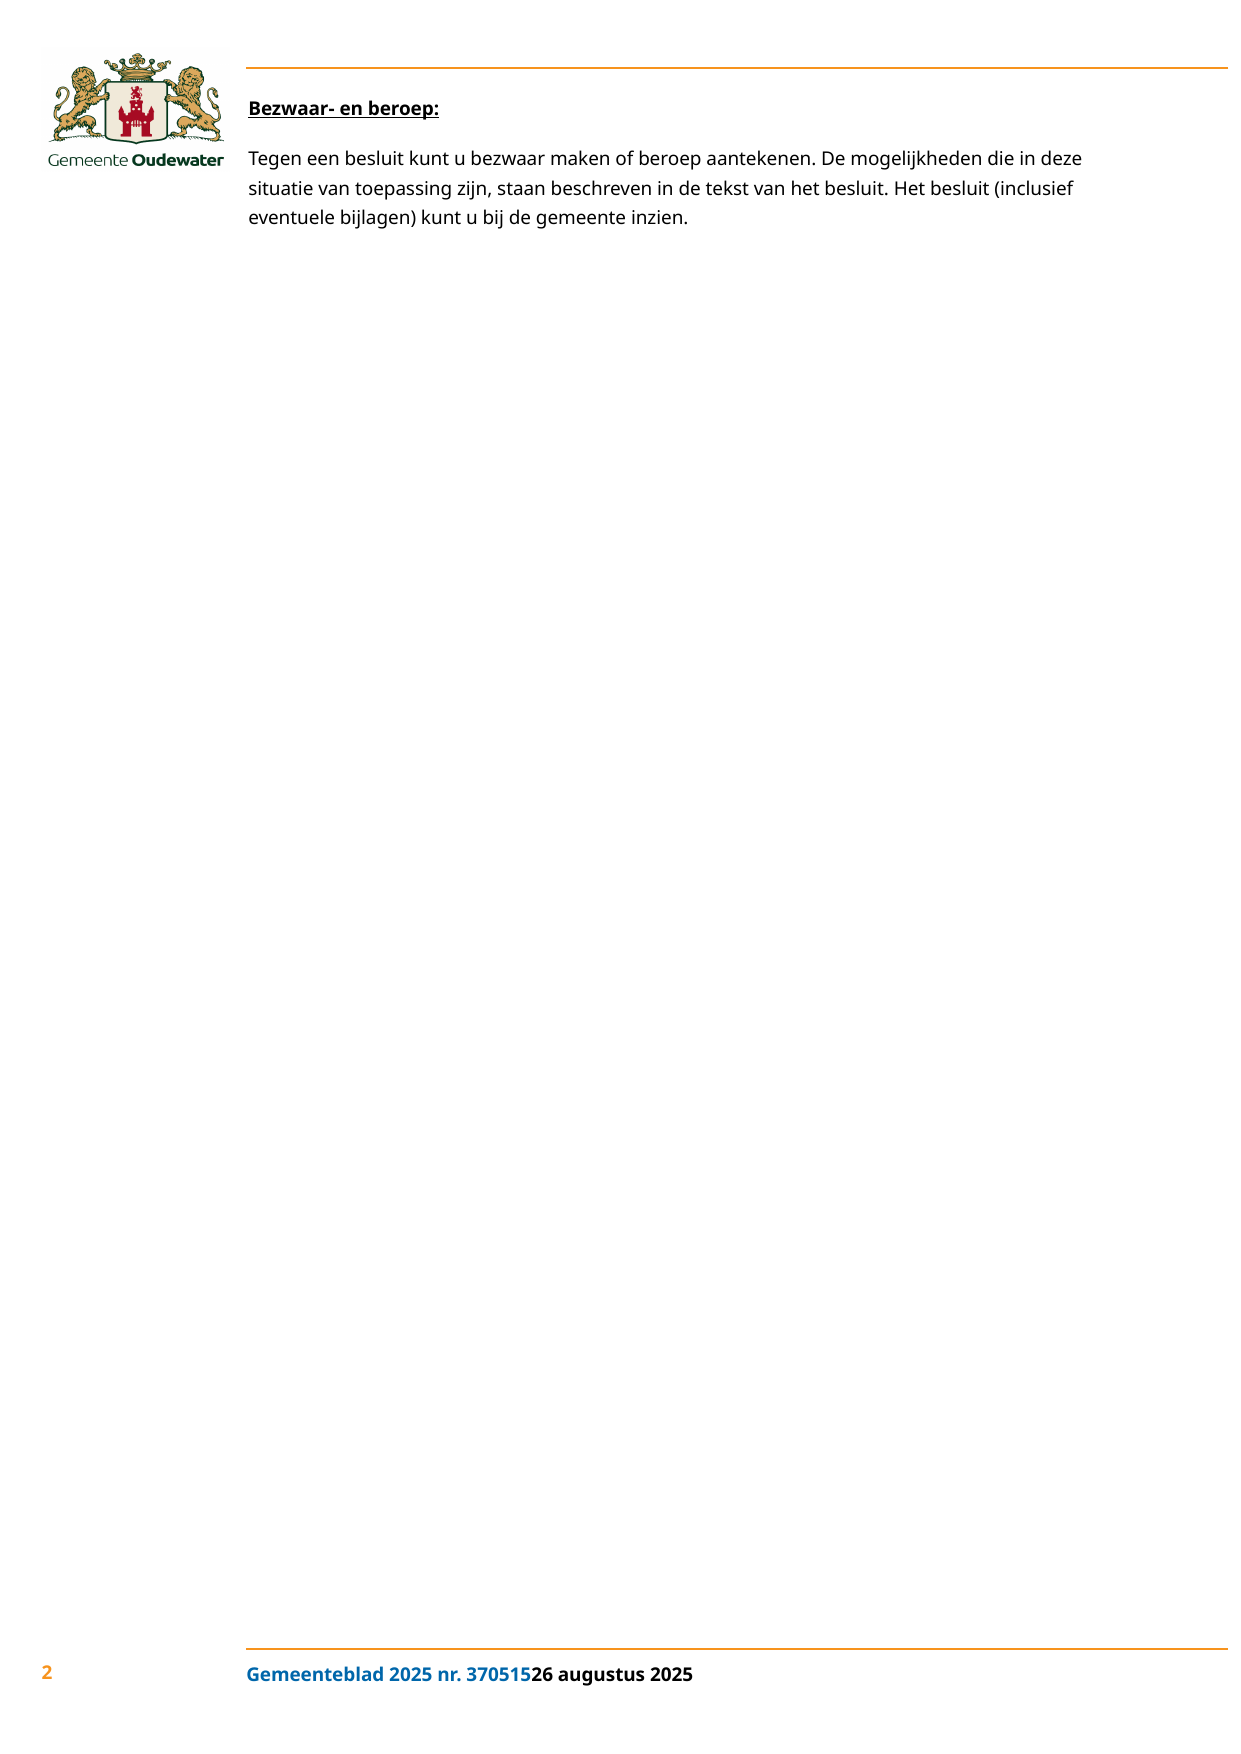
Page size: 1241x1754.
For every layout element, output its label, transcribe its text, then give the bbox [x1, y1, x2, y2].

picture [41, 47, 231, 172]
text Tegen een besluit kunt u bezwaar maken of beroep aantekenen. De mogelijkheden die in deze situatie van toepassing zijn, staan beschreven in de tekst van het besluit. Het besluit (inclusief eventuele bijlagen) kunt u bij de gemeente inzien. [248, 145, 1152, 230]
text Bezwaar- en beroep: [248, 95, 1152, 121]
